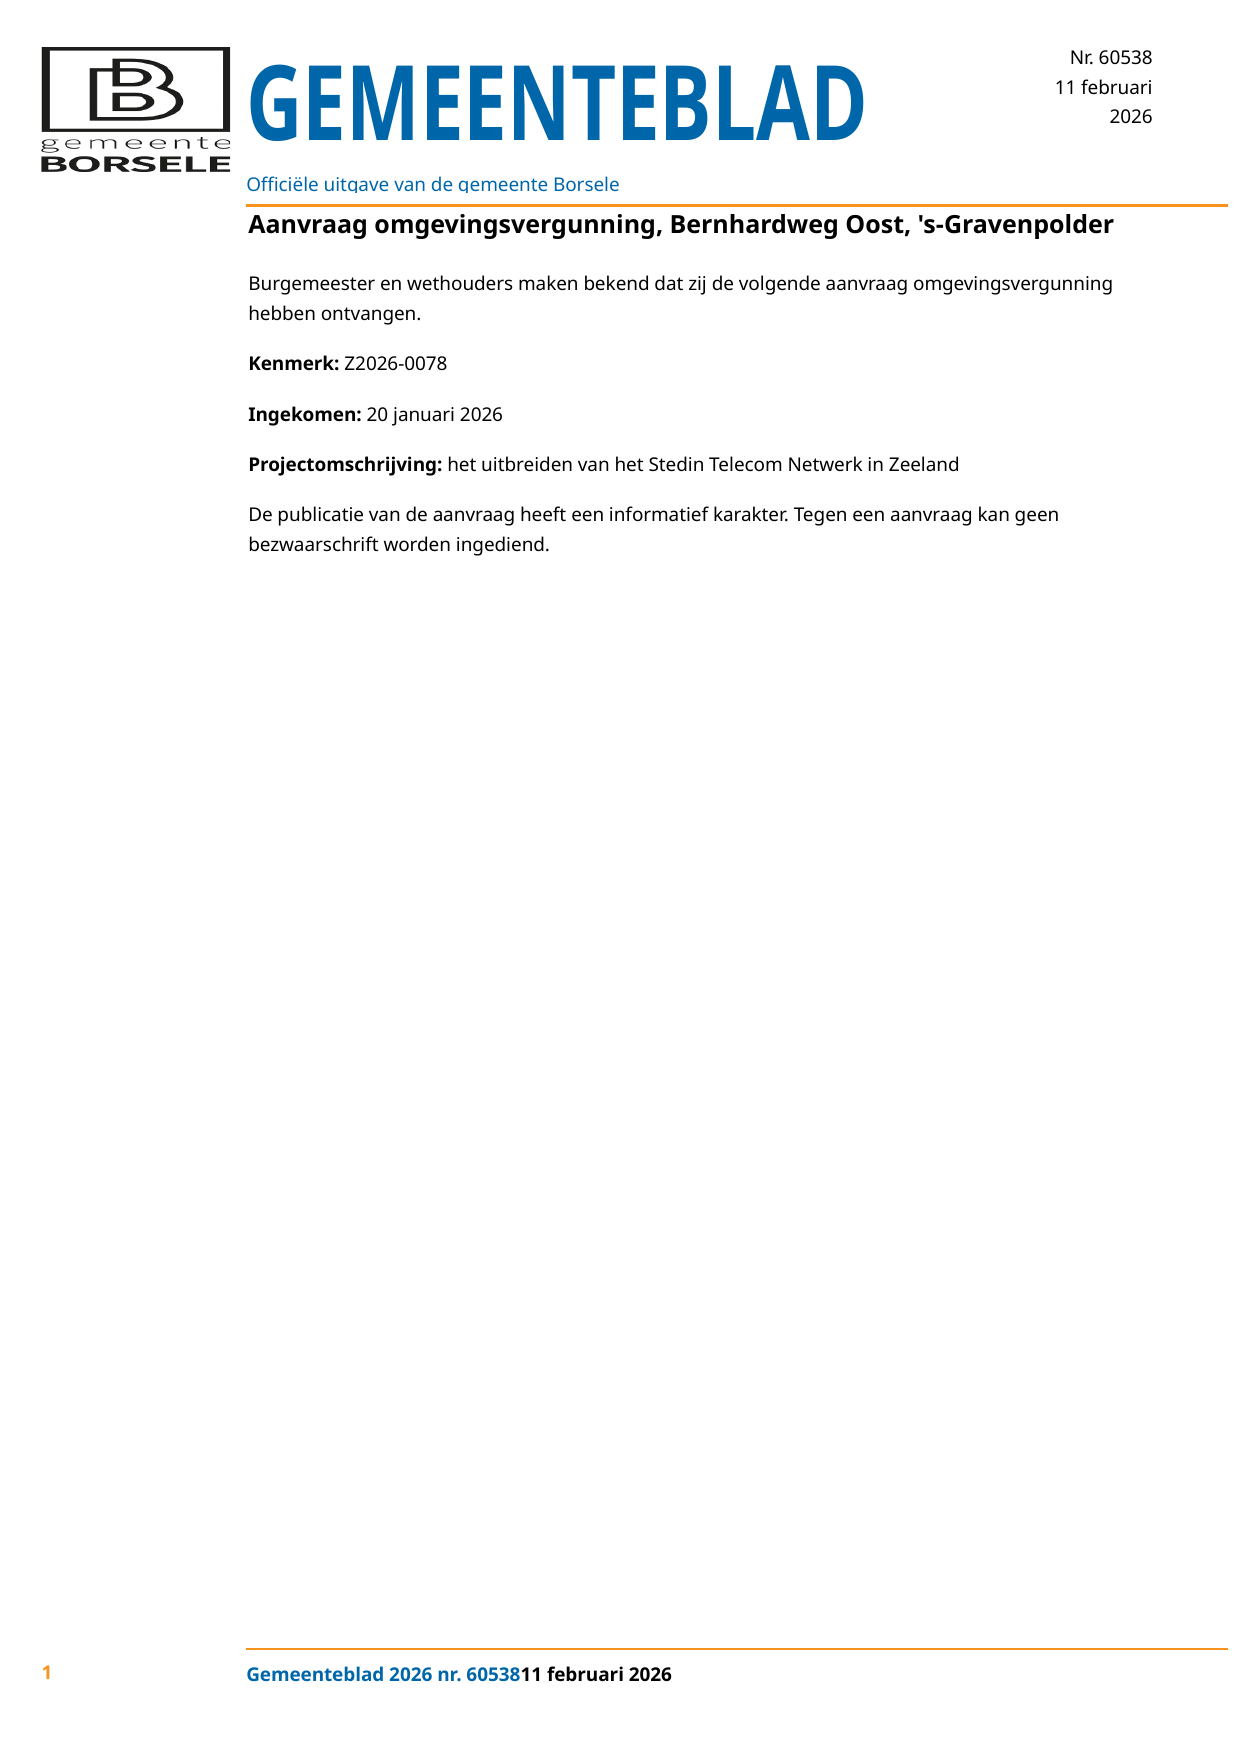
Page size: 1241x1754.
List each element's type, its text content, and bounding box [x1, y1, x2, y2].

text Burgemeester en wethouders maken bekend dat zij de volgende aanvraag omgevingsvergunning hebben ontvangen. [248, 270, 1152, 326]
text Kenmerk: Z2026-0078 [248, 350, 1152, 376]
text De publicatie van de aanvraag heeft een informatief karakter. Tegen een aanvraag kan geen bezwaarschrift worden ingediend. [248, 502, 1152, 557]
text Aanvraag omgevingsvergunning, Bernhardweg Oost, 's-Gravenpolder [248, 207, 1152, 241]
text Ingekomen: 20 januari 2026 [248, 401, 1152, 426]
picture [41, 47, 231, 172]
text Projectomschrijving: het uitbreiden van het Stedin Telecom Netwerk in Zeeland [248, 451, 1152, 477]
